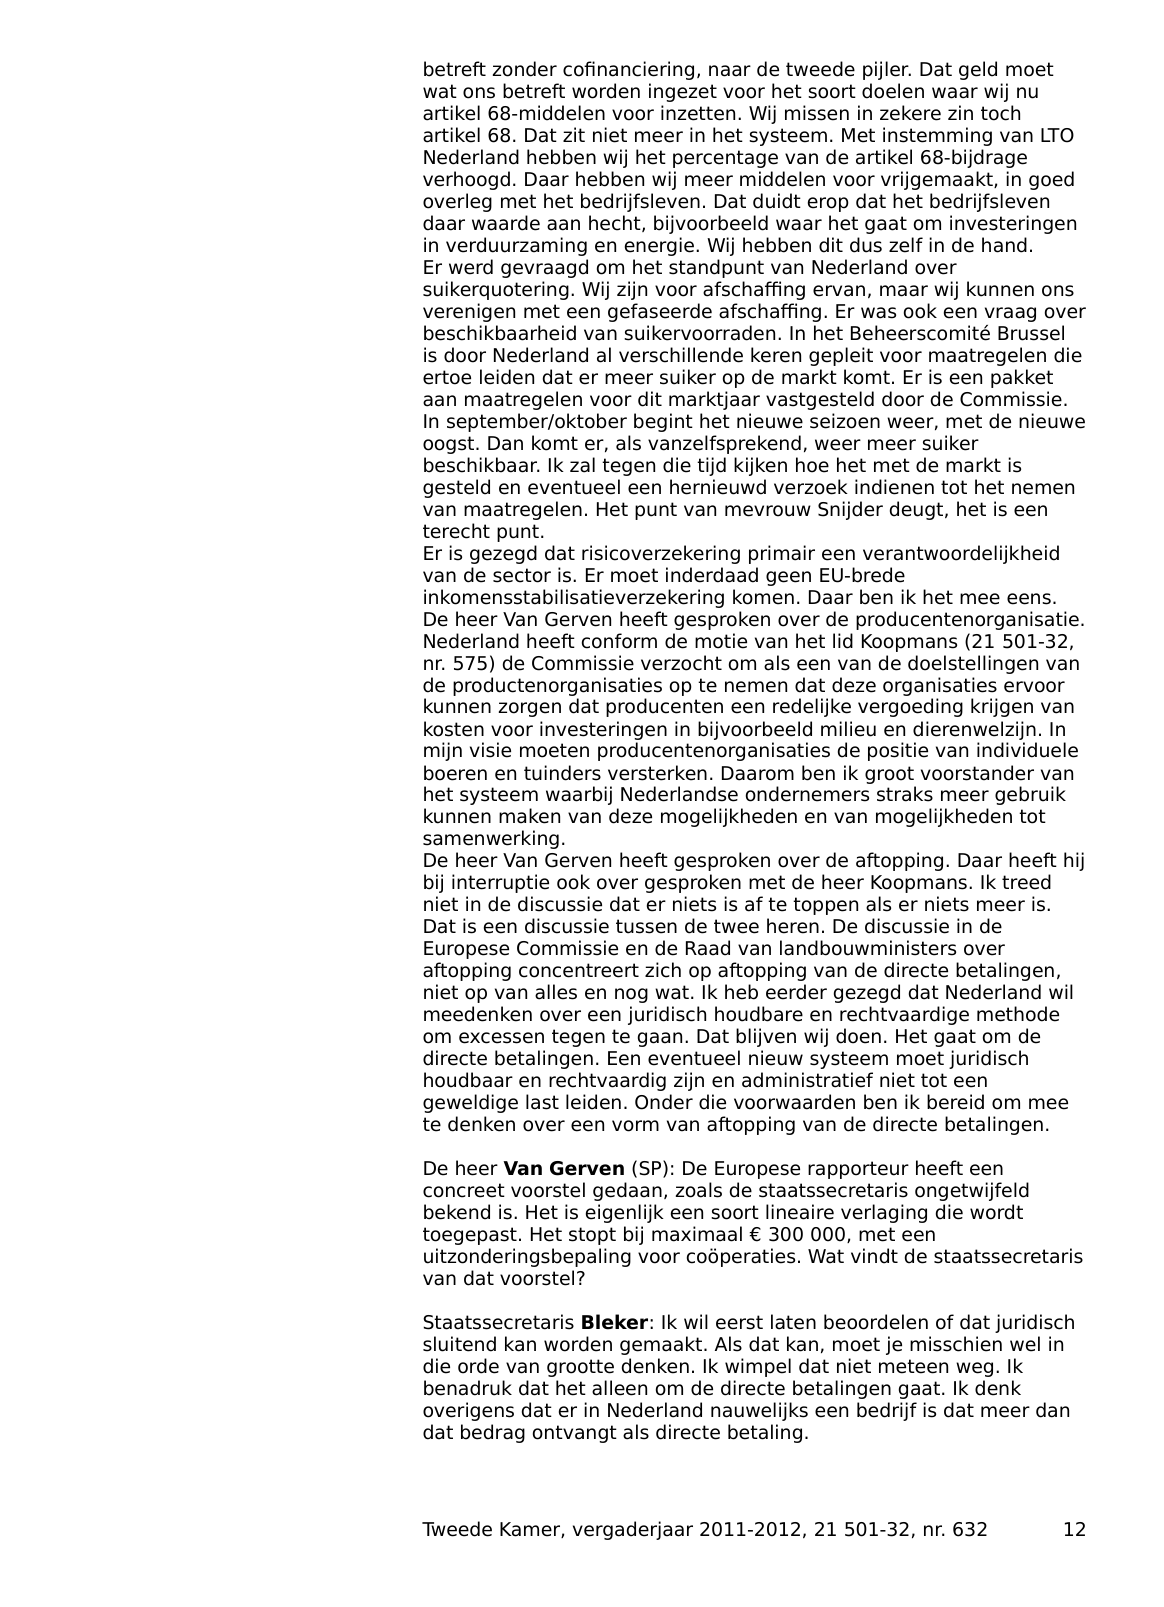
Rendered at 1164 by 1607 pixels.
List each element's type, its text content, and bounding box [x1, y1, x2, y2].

text Er werd gevraagd om het standpunt van Nederland over suikerquotering. Wij zijn voor afschaffing ervan, maar wij kunnen ons verenigen met een gefaseerde afschaffing. Er was ook een vraag over beschikbaarheid van suikervoorraden. In het Beheerscomité Brussel is door Nederland al verschillende keren gepleit voor maatregelen die ertoe leiden dat er meer suiker op de markt komt. Er is een pakket aan maatregelen voor dit marktjaar vastgesteld door de Commissie. In september/oktober begint het nieuwe seizoen weer, met de nieuwe oogst. Dan komt er, als vanzelfsprekend, weer meer suiker beschikbaar. Ik zal tegen die tijd kijken hoe het met de markt is gesteld en eventueel een hernieuwd verzoek indienen tot het nemen van maatregelen. Het punt van mevrouw Snijder deugt, het is een terecht punt. [422, 257, 1087, 543]
text betreft zonder cofinanciering, naar de tweede pijler. Dat geld moet wat ons betreft worden ingezet voor het soort doelen waar wij nu artikel 68-middelen voor inzetten. Wij missen in zekere zin toch artikel 68. Dat zit niet meer in het systeem. Met instemming van LTO Nederland hebben wij het percentage van de artikel 68-bijdrage verhoogd. Daar hebben wij meer middelen voor vrijgemaakt, in goed overleg met het bedrijfsleven. Dat duidt erop dat het bedrijfsleven daar waarde aan hecht, bijvoorbeeld waar het gaat om investeringen in verduurzaming en energie. Wij hebben dit dus zelf in de hand. [422, 59, 1087, 257]
text Staatssecretaris Bleker: Ik wil eerst laten beoordelen of dat juridisch sluitend kan worden gemaakt. Als dat kan, moet je misschien wel in die orde van grootte denken. Ik wimpel dat niet meteen weg. Ik benadruk dat het alleen om de directe betalingen gaat. Ik denk overigens dat er in Nederland nauwelijks een bedrijf is dat meer dan dat bedrag ontvangt als directe betaling. [422, 1312, 1087, 1444]
text De heer Van Gerven heeft gesproken over de producentenorganisatie. Nederland heeft conform de motie van het lid Koopmans (21 501-32, nr. 575) de Commissie verzocht om als een van de doelstellingen van de productenorganisaties op te nemen dat deze organisaties ervoor kunnen zorgen dat producenten een redelijke vergoeding krijgen van kosten voor investeringen in bijvoorbeeld milieu en dierenwelzijn. In mijn visie moeten producentenorganisaties de positie van individuele boeren en tuinders versterken. Daarom ben ik groot voorstander van het systeem waarbij Nederlandse ondernemers straks meer gebruik kunnen maken van deze mogelijkheden en van mogelijkheden tot samenwerking. [422, 608, 1087, 850]
text De heer Van Gerven heeft gesproken over de aftopping. Daar heeft hij bij interruptie ook over gesproken met de heer Koopmans. Ik treed niet in de discussie dat er niets is af te toppen als er niets meer is. Dat is een discussie tussen de twee heren. De discussie in de Europese Commissie en de Raad van landbouwministers over aftopping concentreert zich op aftopping van de directe betalingen, niet op van alles en nog wat. Ik heb eerder gezegd dat Nederland wil meedenken over een juridisch houdbare en rechtvaardige methode om excessen tegen te gaan. Dat blijven wij doen. Het gaat om de directe betalingen. Een eventueel nieuw systeem moet juridisch houdbaar en rechtvaardig zijn en administratief niet tot een geweldige last leiden. Onder die voorwaarden ben ik bereid om mee te denken over een vorm van aftopping van de directe betalingen. [422, 850, 1087, 1136]
text De heer Van Gerven (SP): De Europese rapporteur heeft een concreet voorstel gedaan, zoals de staatssecretaris ongetwijfeld bekend is. Het is eigenlijk een soort lineaire verlaging die wordt toegepast. Het stopt bij maximaal € 300 000, met een uitzonderingsbepaling voor coöperaties. Wat vindt de staatssecretaris van dat voorstel? [422, 1158, 1087, 1290]
text Er is gezegd dat risicoverzekering primair een verantwoordelijkheid van de sector is. Er moet inderdaad geen EU-brede inkomensstabilisatieverzekering komen. Daar ben ik het mee eens. [422, 543, 1087, 608]
